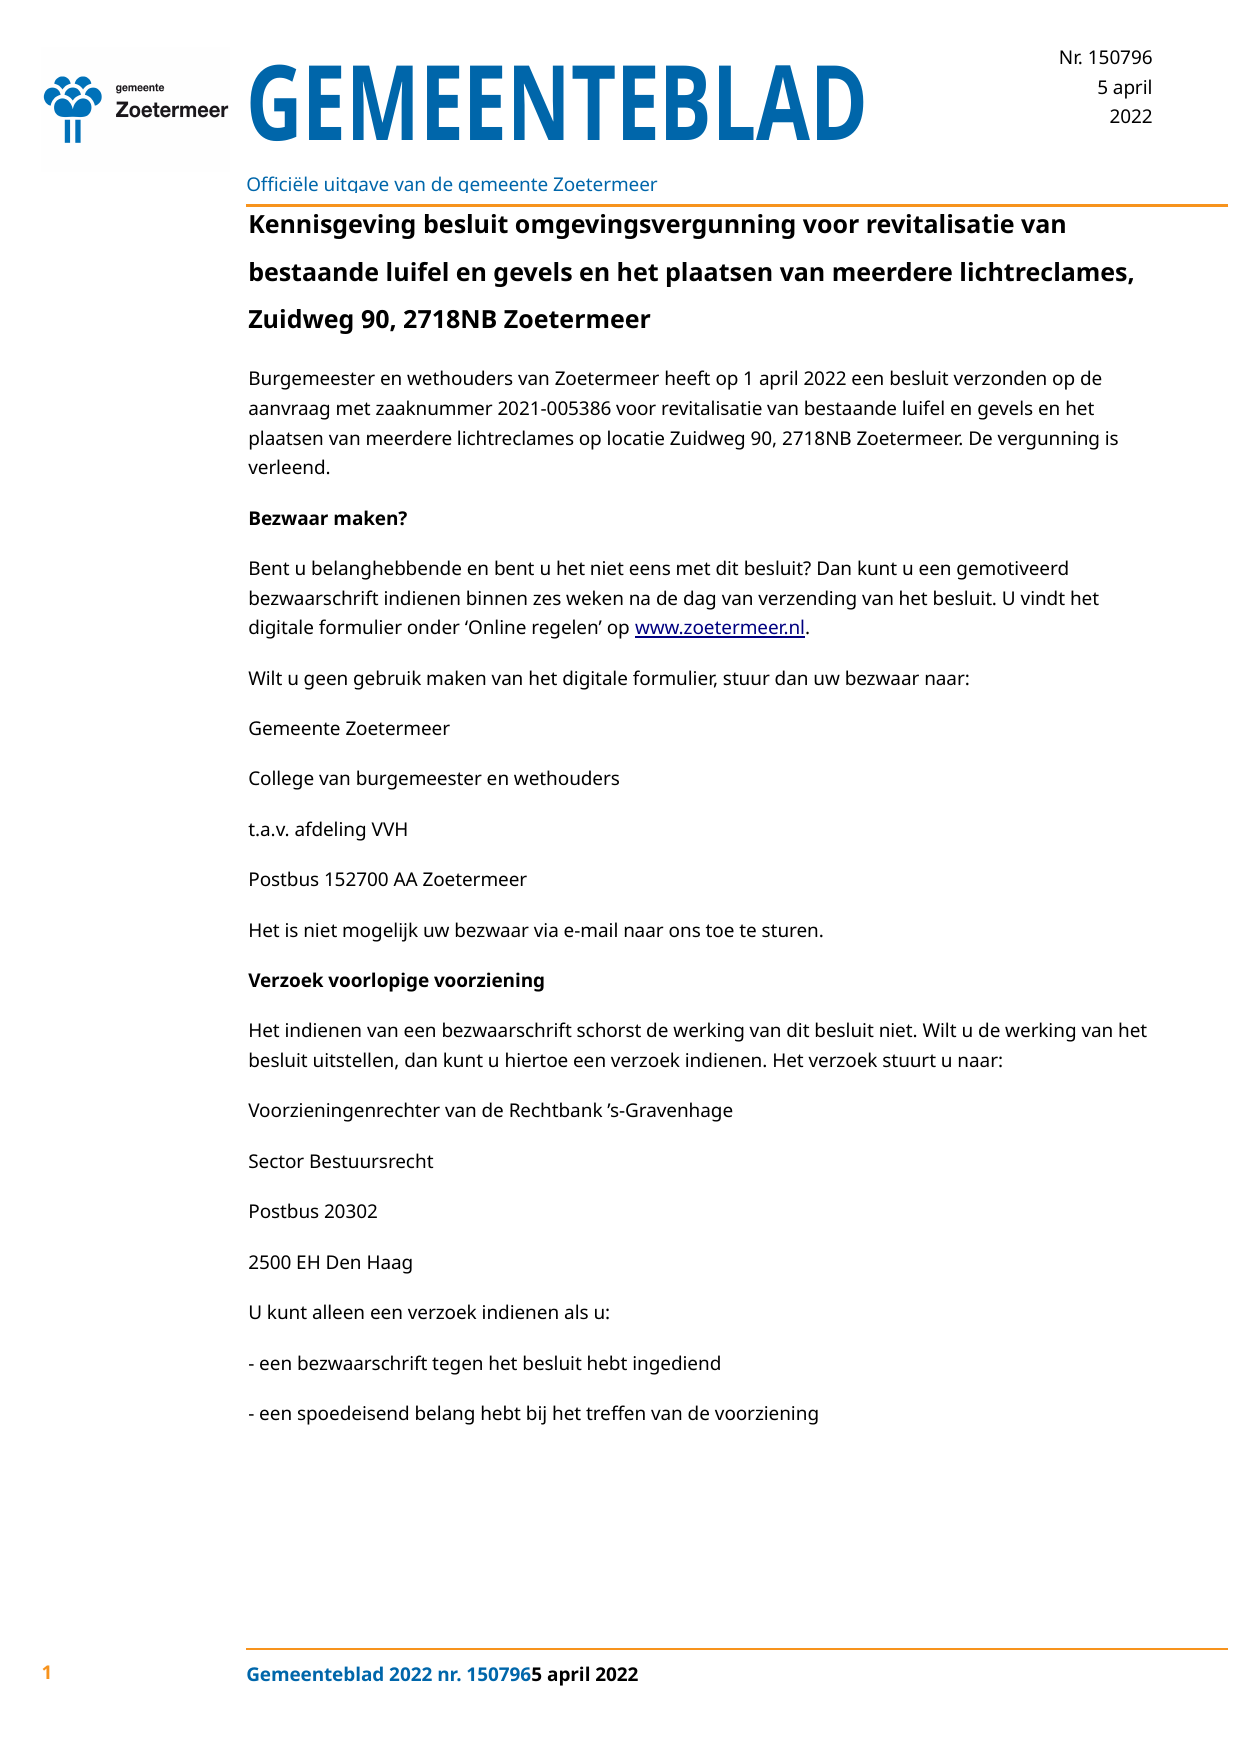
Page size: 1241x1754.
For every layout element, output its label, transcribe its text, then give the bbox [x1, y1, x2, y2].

text Kennisgeving besluit omgevingsvergunning voor revitalisatie van bestaande luifel en gevels en het plaatsen van meerdere lichtreclames, Zuidweg 90, 2718NB Zoetermeer [248, 207, 1152, 336]
text Verzoek voorlopige voorziening [248, 967, 1152, 993]
text Postbus 20302 [248, 1198, 1152, 1224]
text Postbus 152700 AA Zoetermeer [248, 866, 1152, 892]
picture [41, 47, 231, 172]
text Burgemeester en wethouders van Zoetermeer heeft op 1 april 2022 een besluit verzonden op de aanvraag met zaaknummer 2021-005386 voor revitalisatie van bestaande luifel en gevels en het plaatsen van meerdere lichtreclames op locatie Zuidweg 90, 2718NB Zoetermeer. De vergunning is verleend. [248, 366, 1152, 480]
text Het is niet mogelijk uw bezwaar via e-mail naar ons toe te sturen. [248, 917, 1152, 942]
text Sector Bestuursrecht [248, 1148, 1152, 1174]
text Gemeente Zoetermeer [248, 715, 1152, 741]
text College van burgemeester en wethouders [248, 766, 1152, 791]
text U kunt alleen een verzoek indienen als u: [248, 1299, 1152, 1325]
text Voorzieningenrechter van de Rechtbank ’s-Gravenhage [248, 1098, 1152, 1123]
text Bezwaar maken? [248, 505, 1152, 530]
text Bent u belanghebbende en bent u het niet eens met dit besluit? Dan kunt u een gemotiveerd bezwaarschrift indienen binnen zes weken na de dag van verzending van het besluit. U vindt het digitale formulier onder ‘Online regelen’ op www.zoetermeer.nl. [248, 555, 1152, 640]
text t.a.v. afdeling VVH [248, 816, 1152, 842]
text 2500 EH Den Haag [248, 1249, 1152, 1274]
text Het indienen van een bezwaarschrift schorst de werking van dit besluit niet. Wilt u de werking van het besluit uitstellen, dan kunt u hiertoe een verzoek indienen. Het verzoek stuurt u naar: [248, 1018, 1152, 1073]
text Wilt u geen gebruik maken van het digitale formulier, stuur dan uw bezwaar naar: [248, 665, 1152, 690]
text - een spoedeisend belang hebt bij het treffen van de voorziening [248, 1400, 1152, 1426]
text - een bezwaarschrift tegen het besluit hebt ingediend [248, 1350, 1152, 1375]
